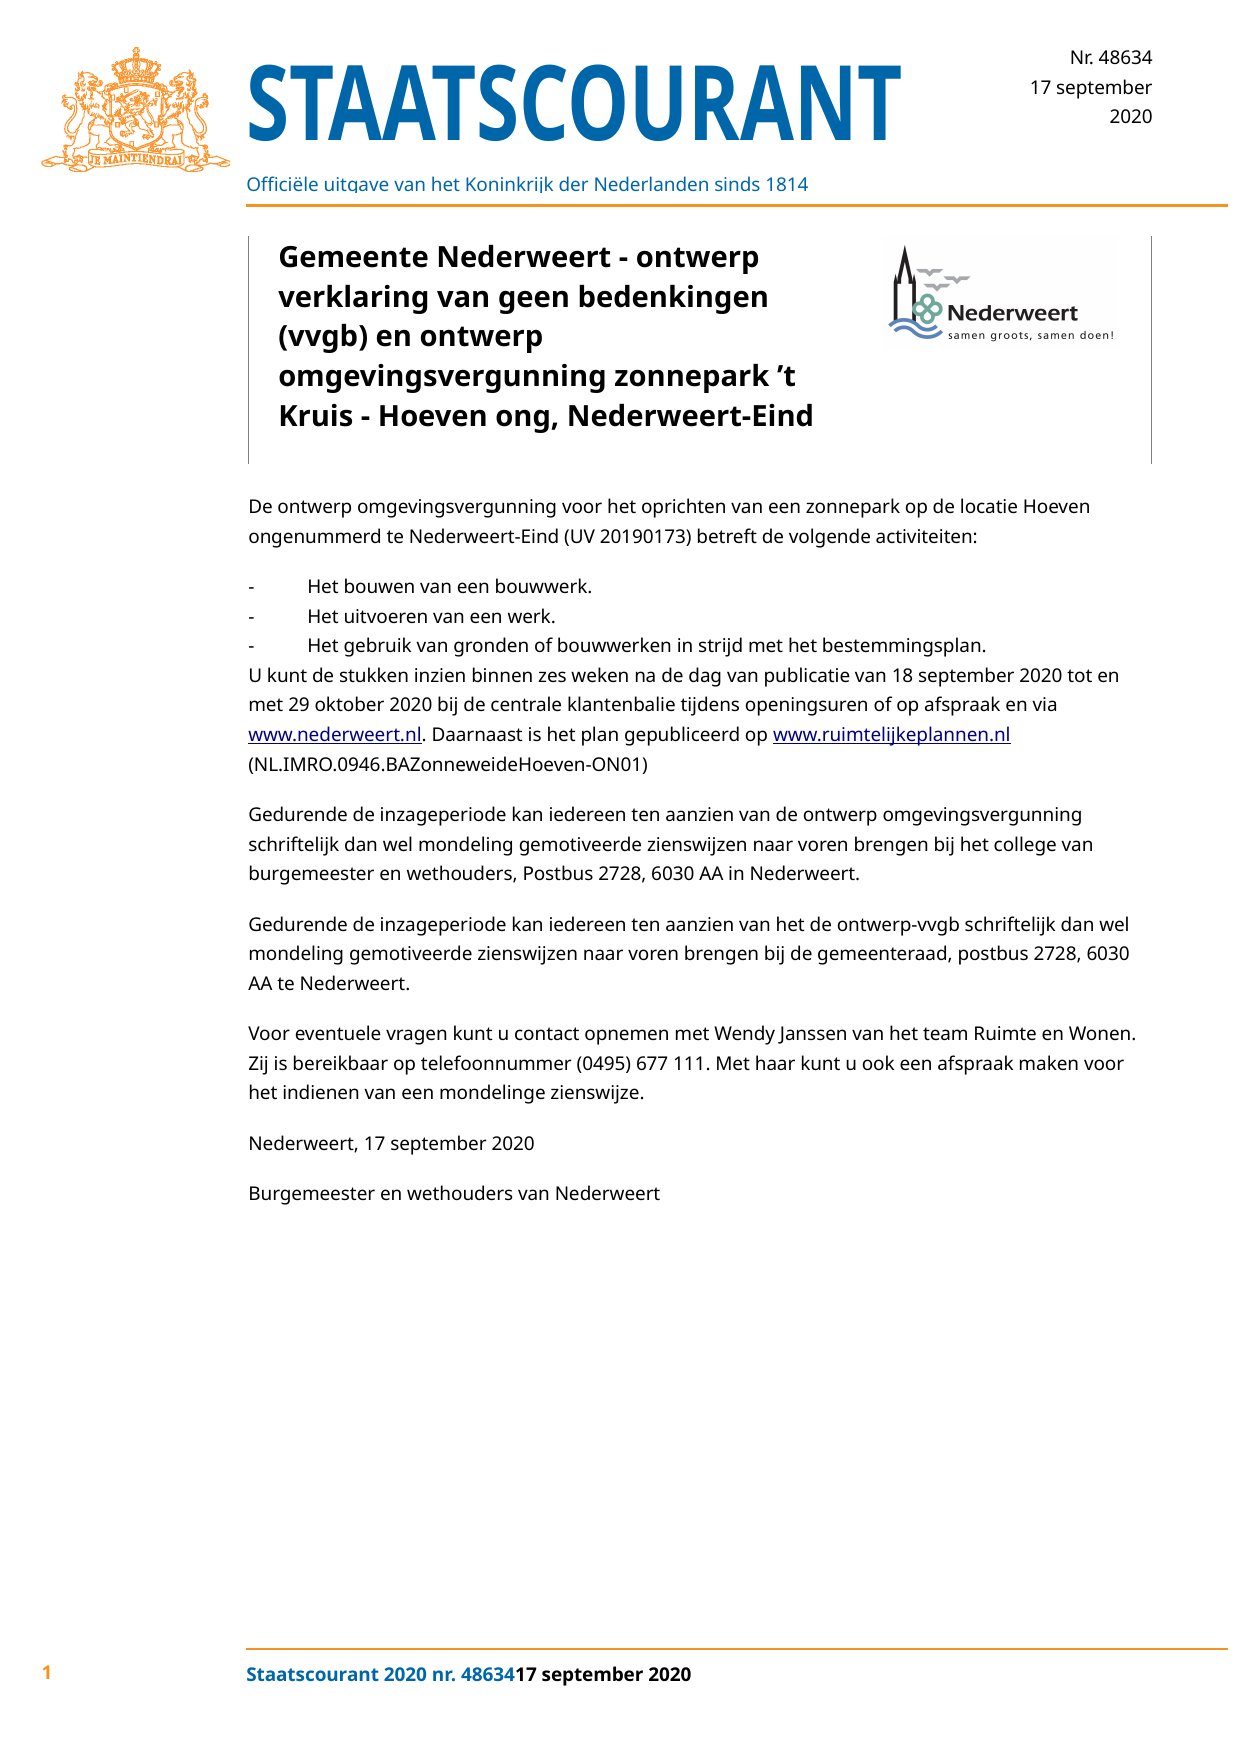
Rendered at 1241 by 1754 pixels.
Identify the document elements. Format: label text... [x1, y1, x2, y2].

table_header Gemeente Nederweert - ontwerp verklaring van geen bedenkingen (vvgb) en ontwerp omgevingsvergunning zonnepark ’t Kruis - Hoeven ong, Nederweert-Eind [249, 236, 850, 464]
list Het gebruik van gronden of bouwwerken in strijd met het bestemmingsplan. [248, 632, 1152, 658]
text Gedurende de inzageperiode kan iedereen ten aanzien van de ontwerp omgevingsvergunning schriftelijk dan wel mondeling gemotiveerde zienswijzen naar voren brengen bij het college van burgemeester en wethouders, Postbus 2728, 6030 AA in Nederweert. [248, 801, 1152, 886]
text U kunt de stukken inzien binnen zes weken na de dag van publicatie van 18 september 2020 tot en met 29 oktober 2020 bij de centrale klantenbalie tijdens openingsuren of op afspraak en via www.nederweert.nl. Daarnaast is het plan gepubliceerd op www.ruimtelijkeplannen.nl (NL.IMRO.0946.BAZonneweideHoeven-ON01) [248, 662, 1152, 777]
picture [882, 236, 1119, 350]
text De ontwerp omgevingsvergunning voor het oprichten van een zonnepark op de locatie Hoeven ongenummerd te Nederweert-Eind (UV 20190173) betreft de volgende activiteiten: [248, 493, 1152, 549]
list Het uitvoeren van een werk. [248, 603, 1152, 629]
text Voor eventuele vragen kunt u contact opnemen met Wendy Janssen van het team Ruimte en Wonen. Zij is bereikbaar op telefoonnummer (0495) 677 111. Met haar kunt u ook een afspraak maken voor het indienen van een mondelinge zienswijze. [248, 1020, 1152, 1105]
text Gedurende de inzageperiode kan iedereen ten aanzien van het de ontwerp-vvgb schriftelijk dan wel mondeling gemotiveerde zienswijzen naar voren brengen bij de gemeenteraad, postbus 2728, 6030 AA te Nederweert. [248, 911, 1152, 996]
list Het bouwen van een bouwwerk. [248, 573, 1152, 599]
table_header [850, 236, 1151, 464]
text Burgemeester en wethouders van Nederweert [248, 1180, 1152, 1206]
text Nederweert, 17 september 2020 [248, 1130, 1152, 1156]
picture [41, 47, 231, 172]
